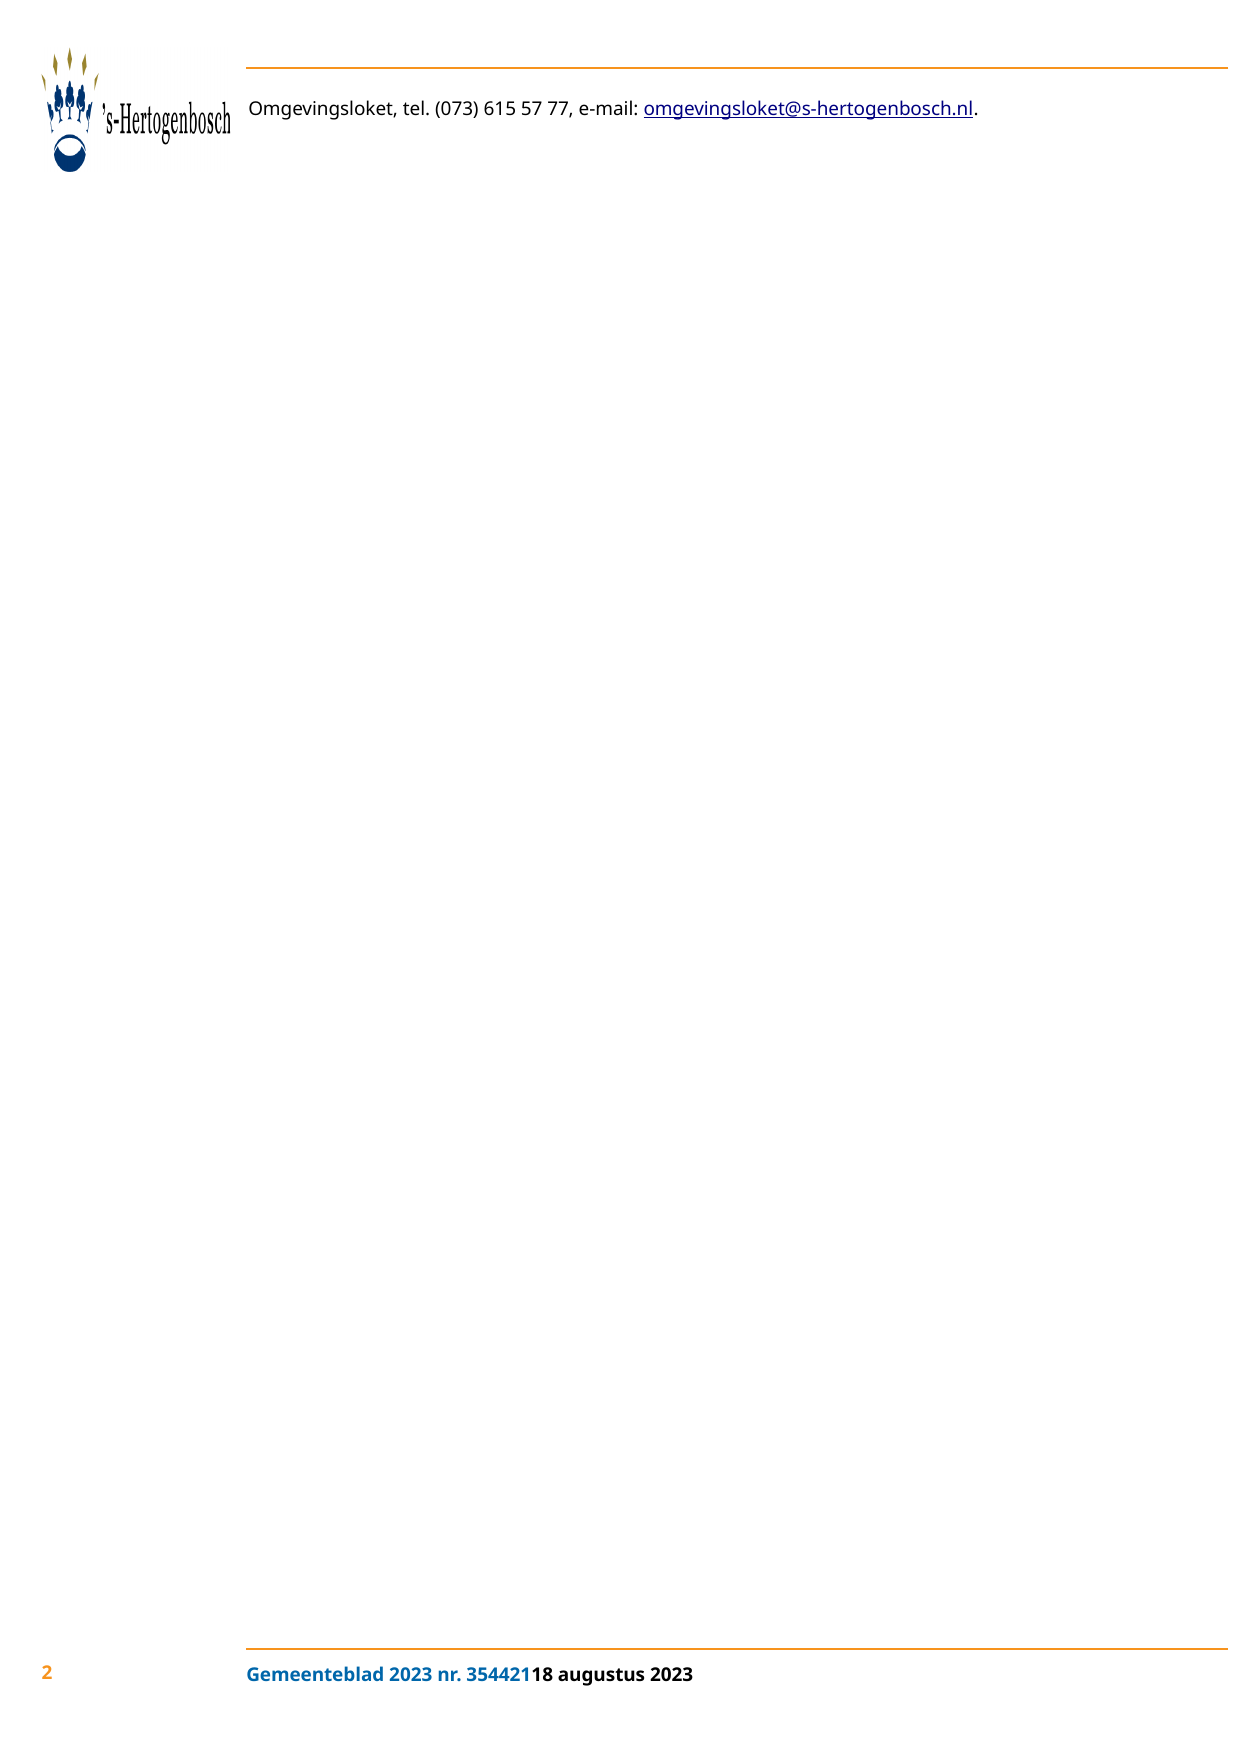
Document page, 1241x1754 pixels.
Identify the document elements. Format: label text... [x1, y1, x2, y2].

picture [41, 47, 231, 172]
text Omgevingsloket, tel. (073) 615 57 77, e-mail: omgevingsloket@s-hertogenbosch.nl. [248, 95, 1152, 121]
